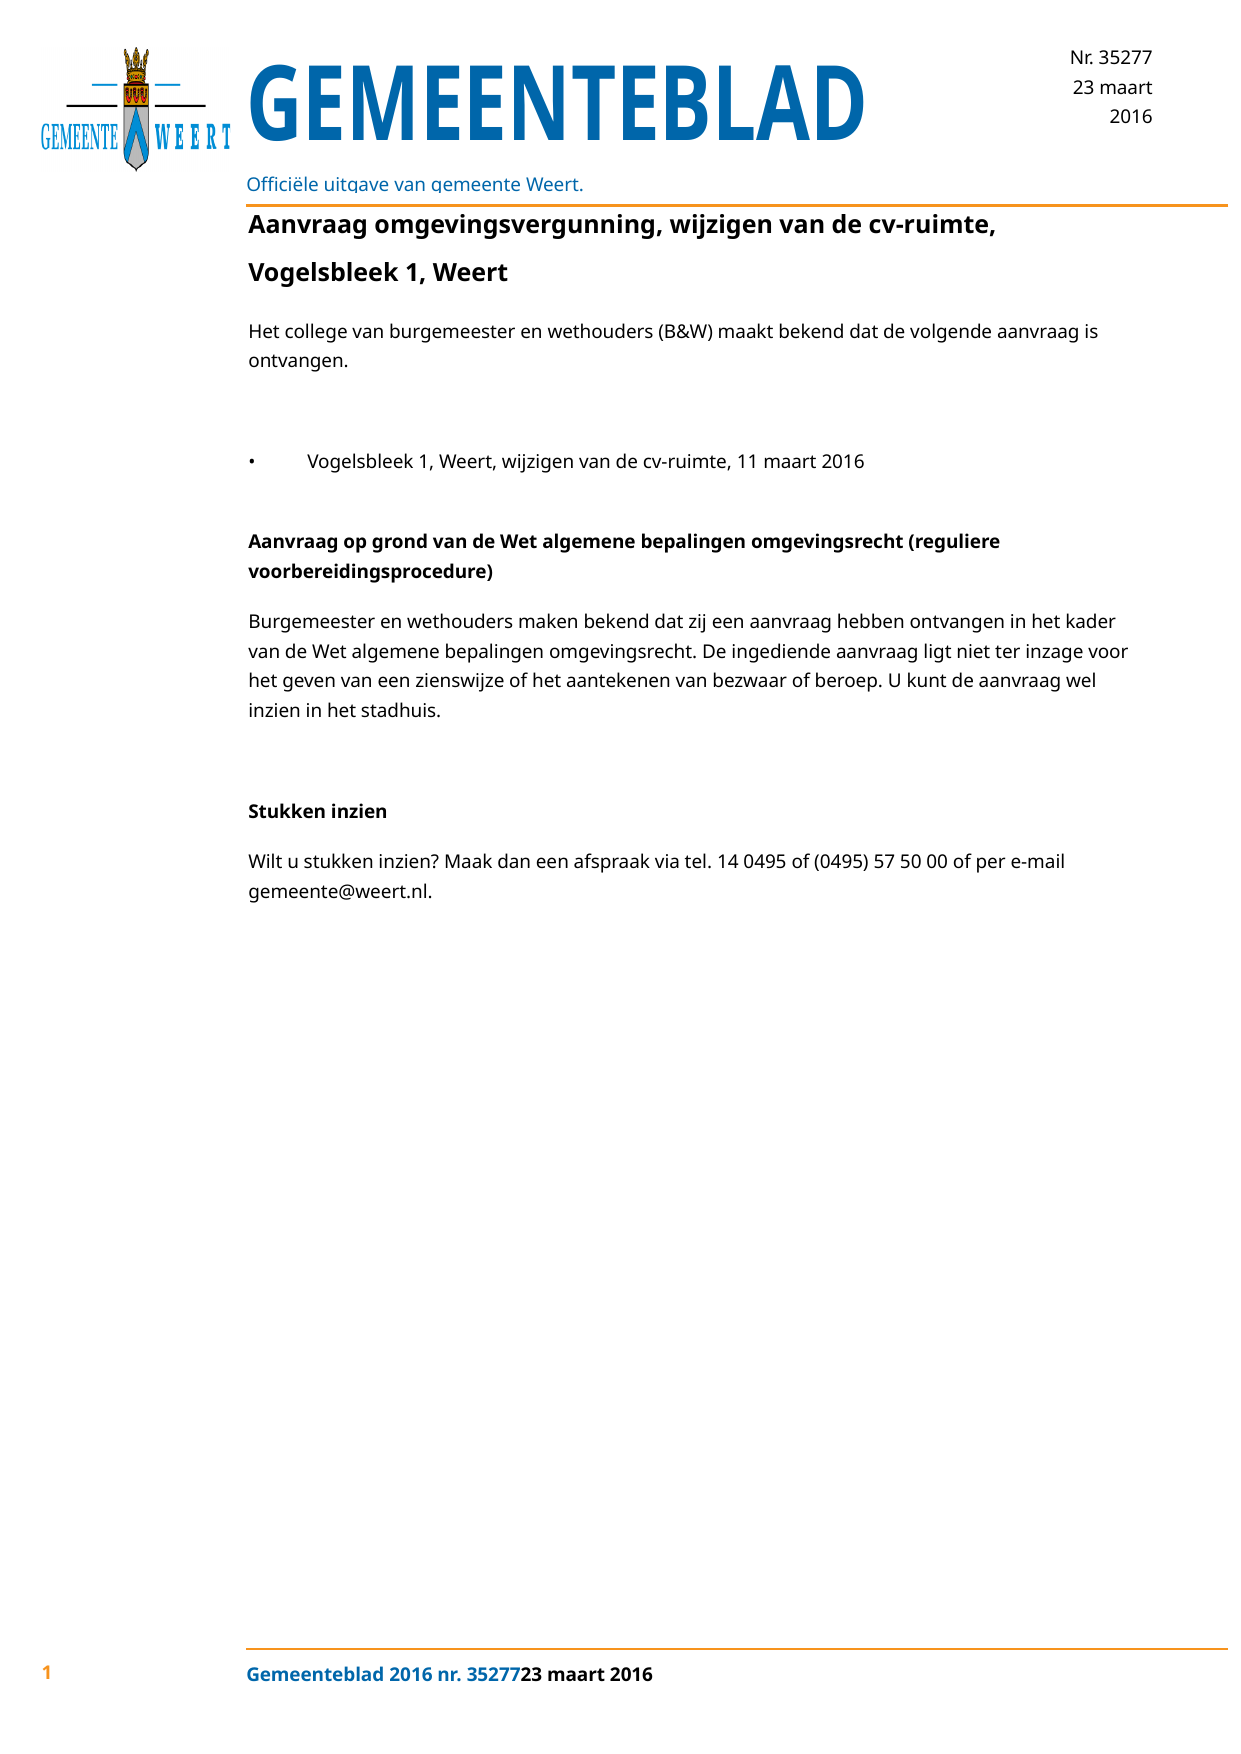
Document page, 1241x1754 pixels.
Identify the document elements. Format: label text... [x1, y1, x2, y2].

text Stukken inzien [248, 798, 1152, 824]
text Burgemeester en wethouders maken bekend dat zij een aanvraag hebben ontvangen in het kader van de Wet algemene bepalingen omgevingsrecht. De ingediende aanvraag ligt niet ter inzage voor het geven van een zienswijze of het aantekenen van bezwaar of beroep. U kunt de aanvraag wel inzien in het stadhuis. [248, 608, 1152, 723]
text Aanvraag omgevingsvergunning, wijzigen van de cv-ruimte, Vogelsbleek 1, Weert [248, 207, 1152, 288]
text Wilt u stukken inzien? Maak dan een afspraak via tel. 14 0495 of (0495) 57 50 00 of per e-mail gemeente@weert.nl. [248, 848, 1152, 904]
picture [41, 47, 231, 172]
list Vogelsbleek 1, Weert, wijzigen van de cv-ruimte, 11 maart 2016 [248, 448, 1152, 474]
text Het college van burgemeester en wethouders (B&W) maakt bekend dat de volgende aanvraag is ontvangen. [248, 318, 1152, 373]
text Aanvraag op grond van de Wet algemene bepalingen omgevingsrecht (reguliere voorbereidingsprocedure) [248, 528, 1152, 584]
